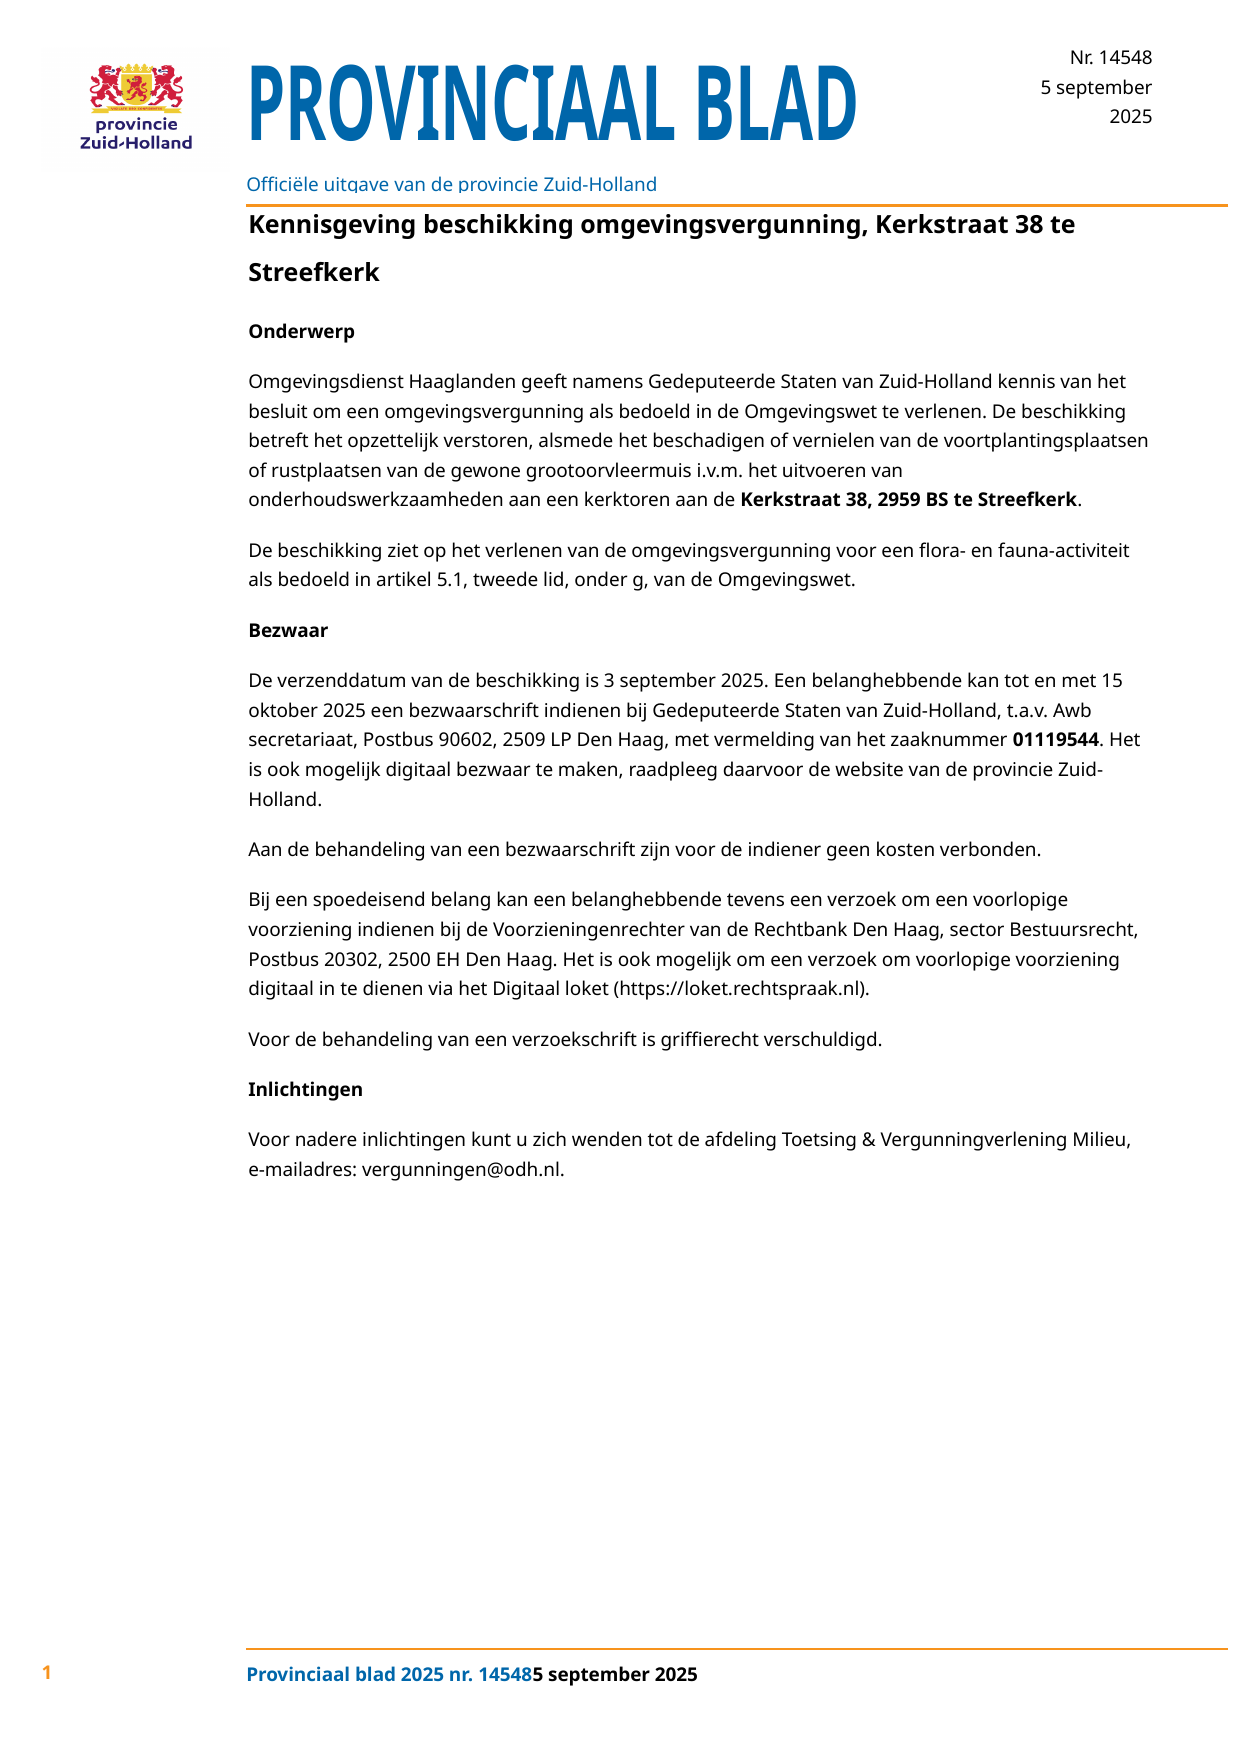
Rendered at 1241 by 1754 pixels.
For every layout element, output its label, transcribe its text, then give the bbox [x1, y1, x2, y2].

text Bij een spoedeisend belang kan een belanghebbende tevens een verzoek om een voorlopige voorziening indienen bij de Voorzieningenrechter van de Rechtbank Den Haag, sector Bestuursrecht, Postbus 20302, 2500 EH Den Haag. Het is ook mogelijk om een verzoek om voorlopige voorziening digitaal in te dienen via het Digitaal loket (https://loket.rechtspraak.nl). [248, 887, 1152, 1001]
text Onderwerp [248, 318, 1152, 344]
text Kennisgeving beschikking omgevingsvergunning, Kerkstraat 38 te Streefkerk [248, 207, 1152, 288]
text Voor de behandeling van een verzoekschrift is griffierecht verschuldigd. [248, 1026, 1152, 1052]
text Bezwaar [248, 617, 1152, 643]
text Voor nadere inlichtingen kunt u zich wenden tot de afdeling Toetsing & Vergunningverlening Milieu, e-mailadres: vergunningen@odh.nl. [248, 1127, 1152, 1182]
picture [41, 47, 231, 172]
text Inlichtingen [248, 1076, 1152, 1102]
text De verzenddatum van de beschikking is 3 september 2025. Een belanghebbende kan tot en met 15 oktober 2025 een bezwaarschrift indienen bij Gedeputeerde Staten van Zuid-Holland, t.a.v. Awb secretariaat, Postbus 90602, 2509 LP Den Haag, met vermelding van het zaaknummer 01119544. Het is ook mogelijk digitaal bezwaar te maken, raadpleeg daarvoor de website van de provincie Zuid-Holland. [248, 667, 1152, 812]
text Omgevingsdienst Haaglanden geeft namens Gedeputeerde Staten van Zuid-Holland kennis van het besluit om een omgevingsvergunning als bedoeld in de Omgevingswet te verlenen. De beschikking betreft het opzettelijk verstoren, alsmede het beschadigen of vernielen van de voortplantingsplaatsen of rustplaatsen van de gewone grootoorvleermuis i.v.m. het uitvoeren van onderhoudswerkzaamheden aan een kerktoren aan de Kerkstraat 38, 2959 BS te Streefkerk. [248, 368, 1152, 512]
text De beschikking ziet op het verlenen van de omgevingsvergunning voor een flora- en fauna-activiteit als bedoeld in artikel 5.1, tweede lid, onder g, van de Omgevingswet. [248, 537, 1152, 592]
text Aan de behandeling van een bezwaarschrift zijn voor de indiener geen kosten verbonden. [248, 836, 1152, 862]
